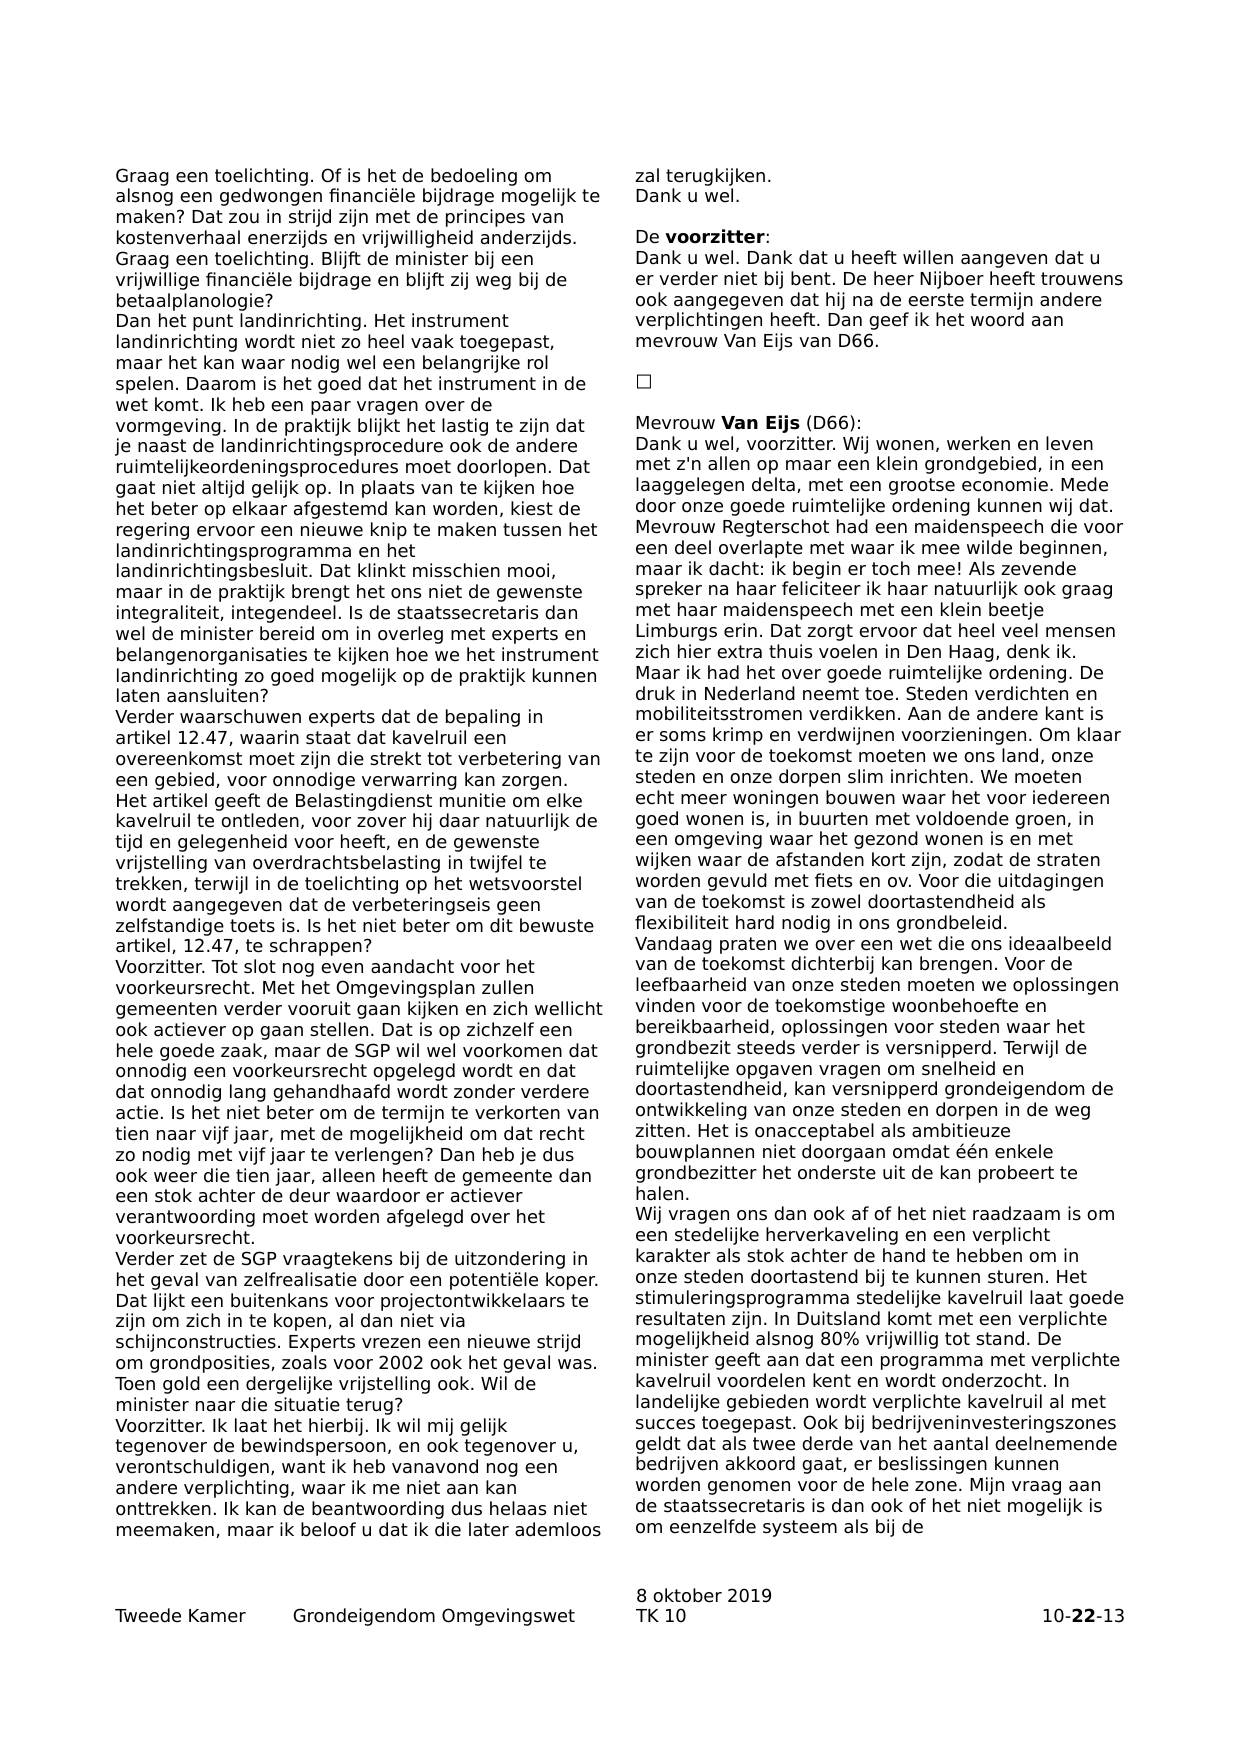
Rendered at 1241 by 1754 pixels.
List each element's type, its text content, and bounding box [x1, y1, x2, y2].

text ⬜ [635, 372, 1125, 393]
text Dan het punt landinrichting. Het instrument landinrichting wordt niet zo heel vaak toegepast, maar het kan waar nodig wel een belangrijke rol spelen. Daarom is het goed dat het instrument in de wet komt. Ik heb een paar vragen over de vormgeving. In de praktijk blijkt het lastig te zijn dat je naast de landinrichtingsprocedure ook de andere ruimtelijkeordeningsprocedures moet doorlopen. Dat gaat niet altijd gelijk op. In plaats van te kijken hoe het beter op elkaar afgestemd kan worden, kiest de regering ervoor een nieuwe knip te maken tussen het landinrichtingsprogramma en het landinrichtingsbesluit. Dat klinkt misschien mooi, maar in de praktijk brengt het ons niet de gewenste integraliteit, integendeel. Is de staatssecretaris dan wel de minister bereid om in overleg met experts en belangenorganisaties te kijken hoe we het instrument landinrichting zo goed mogelijk op de praktijk kunnen laten aansluiten? [115, 311, 605, 707]
text Dank u wel, voorzitter. Wij wonen, werken en leven met z'n allen op maar een klein grondgebied, in een laaggelegen delta, met een grootse economie. Mede door onze goede ruimtelijke ordening kunnen wij dat. Mevrouw Regterschot had een maidenspeech die voor een deel overlapte met waar ik mee wilde beginnen, maar ik dacht: ik begin er toch mee! Als zevende spreker na haar feliciteer ik haar natuurlijk ook graag met haar maidenspeech met een klein beetje Limburgs erin. Dat zorgt ervoor dat heel veel mensen zich hier extra thuis voelen in Den Haag, denk ik. [635, 433, 1125, 662]
text Mevrouw Van Eijs (D66): [635, 413, 1125, 433]
text Voorzitter. Tot slot nog even aandacht voor het voorkeursrecht. Met het Omgevingsplan zullen gemeenten verder vooruit gaan kijken en zich wellicht ook actiever op gaan stellen. Dat is op zichzelf een hele goede zaak, maar de SGP wil wel voorkomen dat onnodig een voorkeursrecht opgelegd wordt en dat dat onnodig lang gehandhaafd wordt zonder verdere actie. Is het niet beter om de termijn te verkorten van tien naar vijf jaar, met de mogelijkheid om dat recht zo nodig met vijf jaar te verlengen? Dan heb je dus ook weer die tien jaar, alleen heeft de gemeente dan een stok achter de deur waardoor er actiever verantwoording moet worden afgelegd over het voorkeursrecht. [115, 957, 605, 1249]
text De voorzitter: [635, 227, 1125, 248]
text Dank u wel. [635, 186, 1125, 207]
text Verder zet de SGP vraagtekens bij de uitzondering in het geval van zelfrealisatie door een potentiële koper. Dat lijkt een buitenkans voor projectontwikkelaars te zijn om zich in te kopen, al dan niet via schijnconstructies. Experts vrezen een nieuwe strijd om grondposities, zoals voor 2002 ook het geval was. Toen gold een dergelijke vrijstelling ook. Wil de minister naar die situatie terug? [115, 1249, 605, 1415]
text Vandaag praten we over een wet die ons ideaalbeeld van de toekomst dichterbij kan brengen. Voor de leefbaarheid van onze steden moeten we oplossingen vinden voor de toekomstige woonbehoefte en bereikbaarheid, oplossingen voor steden waar het grondbezit steeds verder is versnipperd. Terwijl de ruimtelijke opgaven vragen om snelheid en doortastendheid, kan versnipperd grondeigendom de ontwikkeling van onze steden en dorpen in de weg zitten. Het is onacceptabel als ambitieuze bouwplannen niet doorgaan omdat één enkele grondbezitter het onderste uit de kan probeert te halen. [635, 933, 1125, 1204]
text Dank u wel. Dank dat u heeft willen aangeven dat u er verder niet bij bent. De heer Nijboer heeft trouwens ook aangegeven dat hij na de eerste termijn andere verplichtingen heeft. Dan geef ik het woord aan mevrouw Van Eijs van D66. [635, 248, 1125, 352]
text Graag een toelichting. Of is het de bedoeling om alsnog een gedwongen financiële bijdrage mogelijk te maken? Dat zou in strijd zijn met de principes van kostenverhaal enerzijds en vrijwilligheid anderzijds. Graag een toelichting. Blijft de minister bij een vrijwillige financiële bijdrage en blijft zij weg bij de betaalplanologie? [115, 165, 605, 311]
text Voorzitter. Ik laat het hierbij. Ik wil mij gelijk tegenover de bewindspersoon, en ook tegenover u, verontschuldigen, want ik heb vanavond nog een andere verplichting, waar ik me niet aan kan onttrekken. Ik kan de beantwoording dus helaas niet meemaken, maar ik beloof u dat ik die later ademloos [115, 1415, 605, 1540]
text Verder waarschuwen experts dat de bepaling in artikel 12.47, waarin staat dat kavelruil een overeenkomst moet zijn die strekt tot verbetering van een gebied, voor onnodige verwarring kan zorgen. Het artikel geeft de Belastingdienst munitie om elke kavelruil te ontleden, voor zover hij daar natuurlijk de tijd en gelegenheid voor heeft, en de gewenste vrijstelling van overdrachtsbelasting in twijfel te trekken, terwijl in de toelichting op het wetsvoorstel wordt aangegeven dat de verbeteringseis geen zelfstandige toets is. Is het niet beter om dit bewuste artikel, 12.47, te schrappen? [115, 707, 605, 957]
text Wij vragen ons dan ook af of het niet raadzaam is om een stedelijke herverkaveling en een verplicht karakter als stok achter de hand te hebben om in onze steden doortastend bij te kunnen sturen. Het stimuleringsprogramma stedelijke kavelruil laat goede resultaten zijn. In Duitsland komt met een verplichte mogelijkheid alsnog 80% vrijwillig tot stand. De minister geeft aan dat een programma met verplichte kavelruil voordelen kent en wordt onderzocht. In landelijke gebieden wordt verplichte kavelruil al met succes toegepast. Ook bij bedrijveninvesteringszones geldt dat als twee derde van het aantal deelnemende bedrijven akkoord gaat, er beslissingen kunnen worden genomen voor de hele zone. Mijn vraag aan de staatssecretaris is dan ook of het niet mogelijk is om eenzelfde systeem als bij de [635, 1204, 1125, 1537]
text zal terugkijken. [635, 165, 1125, 186]
text Maar ik had het over goede ruimtelijke ordening. De druk in Nederland neemt toe. Steden verdichten en mobiliteitsstromen verdikken. Aan de andere kant is er soms krimp en verdwijnen voorzieningen. Om klaar te zijn voor de toekomst moeten we ons land, onze steden en onze dorpen slim inrichten. We moeten echt meer woningen bouwen waar het voor iedereen goed wonen is, in buurten met voldoende groen, in een omgeving waar het gezond wonen is en met wijken waar de afstanden kort zijn, zodat de straten worden gevuld met fiets en ov. Voor die uitdagingen van de toekomst is zowel doortastendheid als flexibiliteit hard nodig in ons grondbeleid. [635, 662, 1125, 933]
